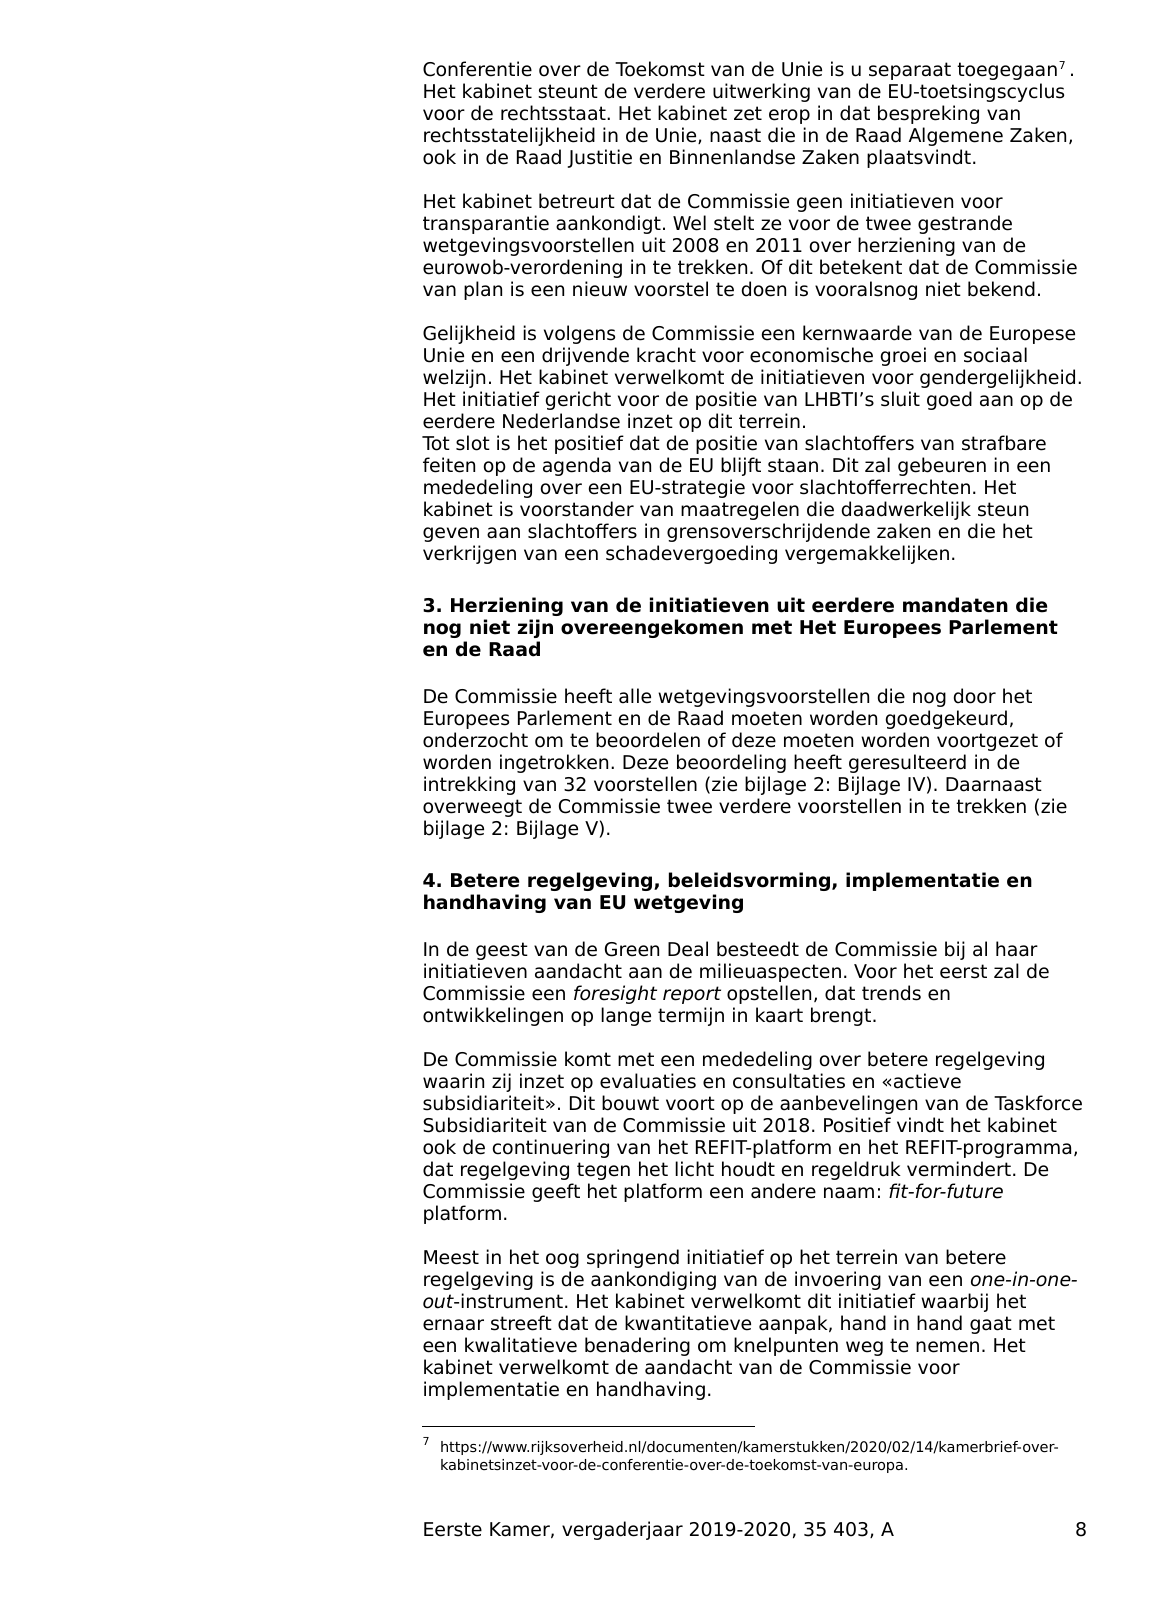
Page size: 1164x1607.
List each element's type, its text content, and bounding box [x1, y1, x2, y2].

text Conferentie over de Toekomst van de Unie is u separaat toegegaan. Het kabinet steunt de verdere uitwerking van de EU-toetsingscyclus voor de rechtsstaat. Het kabinet zet erop in dat bespreking van rechtsstatelijkheid in de Unie, naast die in de Raad Algemene Zaken, ook in de Raad Justitie en Binnenlandse Zaken plaatsvindt. [422, 59, 1087, 169]
text Meest in het oog springend initiatief op het terrein van betere regelgeving is de aankondiging van de invoering van een one-in-one-out-instrument. Het kabinet verwelkomt dit initiatief waarbij het ernaar streeft dat de kwantitatieve aanpak, hand in hand gaat met een kwalitatieve benadering om knelpunten weg te nemen. Het kabinet verwelkomt de aandacht van de Commissie voor implementatie en handhaving. [422, 1247, 1087, 1401]
text Het kabinet betreurt dat de Commissie geen initiatieven voor transparantie aankondigt. Wel stelt ze voor de twee gestrande wetgevingsvoorstellen uit 2008 en 2011 over herziening van de eurowob-verordening in te trekken. Of dit betekent dat de Commissie van plan is een nieuw voorstel te doen is vooralsnog niet bekend. [422, 191, 1087, 301]
text In de geest van de Green Deal besteedt de Commissie bij al haar initiatieven aandacht aan de milieuaspecten. Voor het eerst zal de Commissie een foresight report opstellen, dat trends en ontwikkelingen op lange termijn in kaart brengt. [422, 939, 1087, 1027]
text Gelijkheid is volgens de Commissie een kernwaarde van de Europese Unie en een drijvende kracht voor economische groei en sociaal welzijn. Het kabinet verwelkomt de initiatieven voor gendergelijkheid. Het initiatief gericht voor de positie van LHBTI’s sluit goed aan op de eerdere Nederlandse inzet op dit terrein. [422, 323, 1087, 433]
text https://www.rijksoverheid.nl/documenten/kamerstukken/2020/02/14/kamerbrief-over-kabinetsinzet-voor-de-conferentie-over-de-toekomst-van-europa. [422, 1435, 1087, 1474]
text Tot slot is het positief dat de positie van slachtoffers van strafbare feiten op de agenda van de EU blijft staan. Dit zal gebeuren in een mededeling over een EU-strategie voor slachtofferrechten. Het kabinet is voorstander van maatregelen die daadwerkelijk steun geven aan slachtoffers in grensoverschrijdende zaken en die het verkrijgen van een schadevergoeding vergemakkelijken. [422, 433, 1087, 565]
subtitle 4. Betere regelgeving, beleidsvorming, implementatie en handhaving van EU wetgeving [422, 870, 1087, 914]
subtitle 3. Herziening van de initiatieven uit eerdere mandaten die nog niet zijn overeengekomen met Het Europees Parlement en de Raad [422, 595, 1087, 661]
text De Commissie heeft alle wetgevingsvoorstellen die nog door het Europees Parlement en de Raad moeten worden goedgekeurd, onderzocht om te beoordelen of deze moeten worden voortgezet of worden ingetrokken. Deze beoordeling heeft geresulteerd in de intrekking van 32 voorstellen (zie bijlage 2: Bijlage IV). Daarnaast overweegt de Commissie twee verdere voorstellen in te trekken (zie bijlage 2: Bijlage V). [422, 686, 1087, 840]
text De Commissie komt met een mededeling over betere regelgeving waarin zij inzet op evaluaties en consultaties en «actieve subsidiariteit». Dit bouwt voort op de aanbevelingen van de Taskforce Subsidiariteit van de Commissie uit 2018. Positief vindt het kabinet ook de continuering van het REFIT-platform en het REFIT-programma, dat regelgeving tegen het licht houdt en regeldruk vermindert. De Commissie geeft het platform een andere naam: fit-for-future platform. [422, 1049, 1087, 1225]
